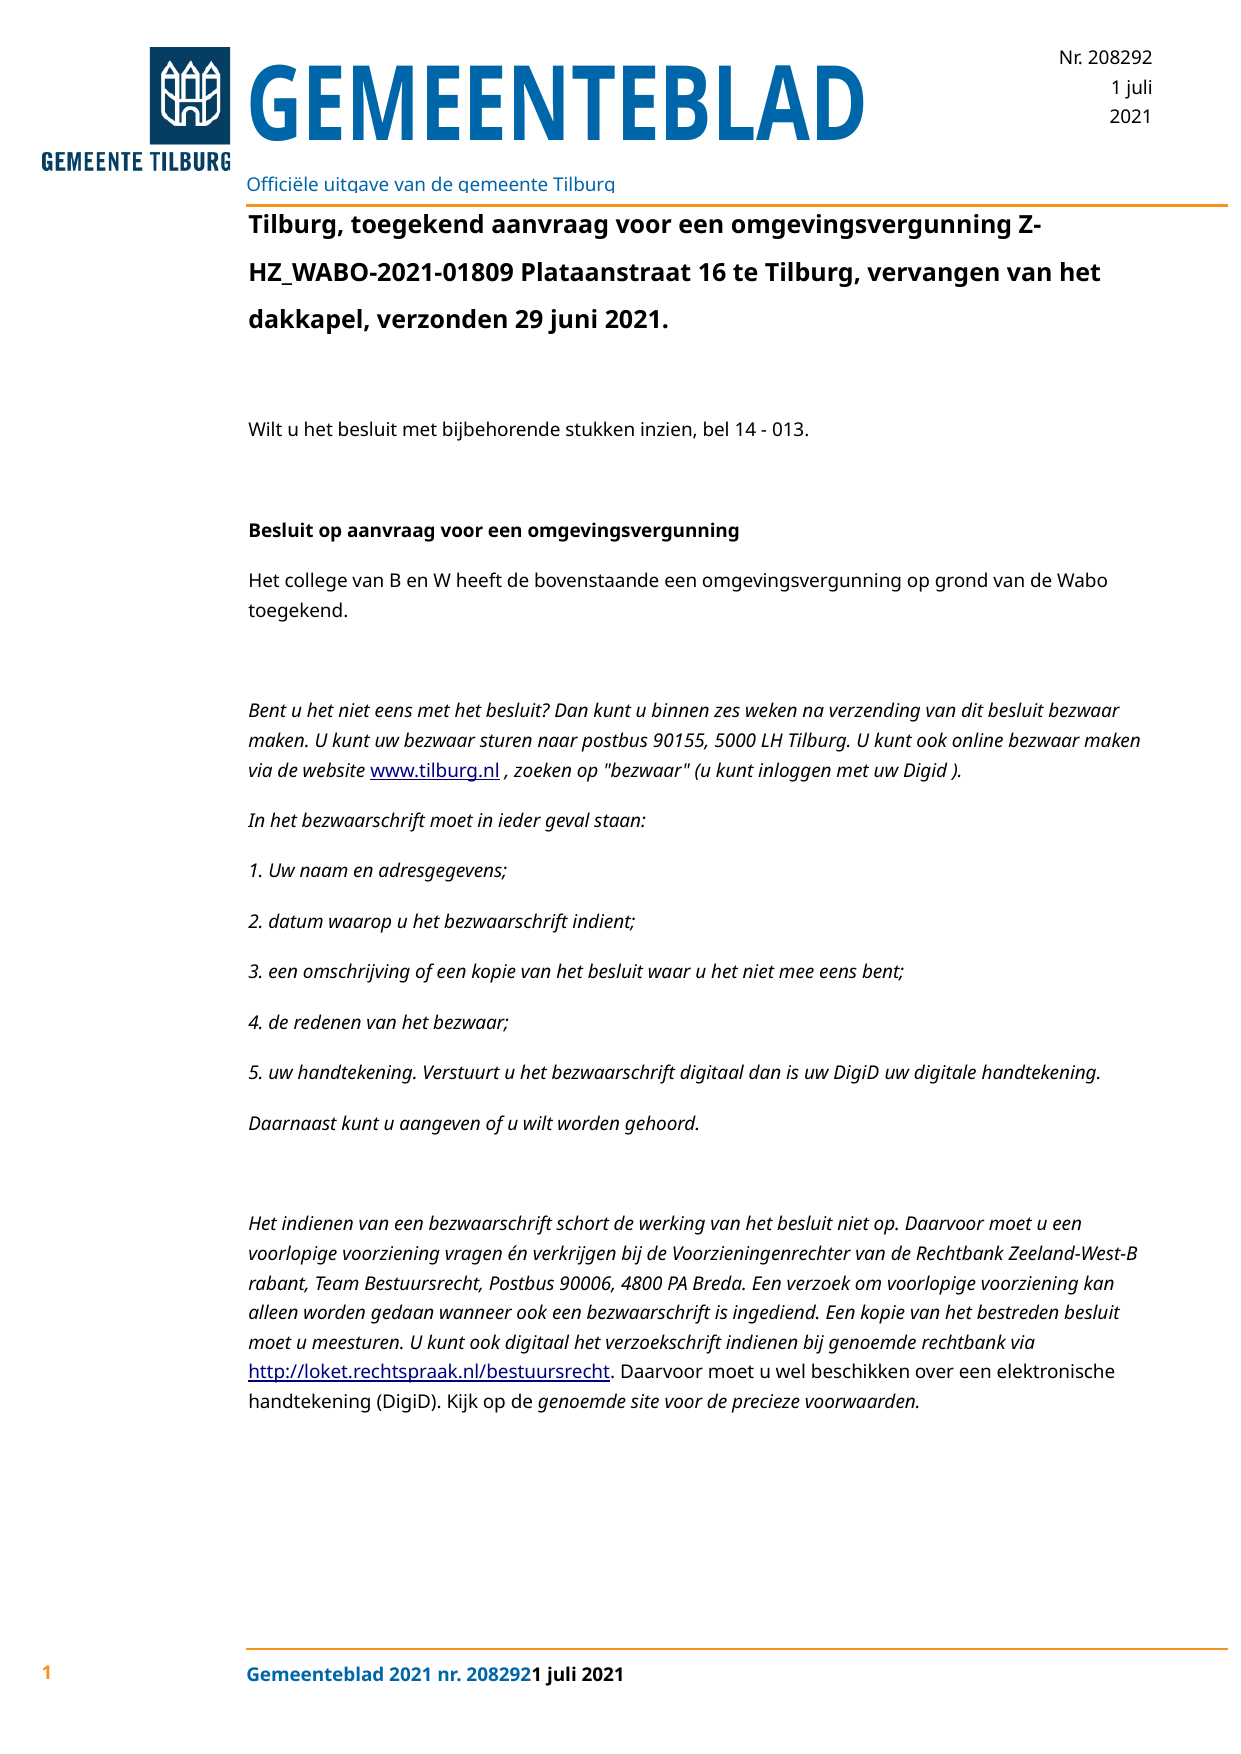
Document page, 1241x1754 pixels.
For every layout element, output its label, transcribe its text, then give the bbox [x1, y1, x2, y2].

text Besluit op aanvraag voor een omgevingsvergunning [248, 517, 1152, 542]
picture [41, 47, 231, 172]
text Het indienen van een bezwaarschrift schort de werking van het besluit niet op. Daarvoor moet u een voorlopige voorziening vragen én verkrijgen bij de Voorzieningenrechter van de Rechtbank Zeeland-West-B rabant, Team Bestuursrecht, Postbus 90006, 4800 PA Breda. Een verzoek om voorlopige voorziening kan alleen worden gedaan wanneer ook een bezwaarschrift is ingediend. Een kopie van het bestreden besluit moet u meesturen. U kunt ook digitaal het verzoekschrift indienen bij genoemde rechtbank via http://loket.rechtspraak.nl/bestuursrecht. Daarvoor moet u wel beschikken over een elektronische handtekening (DigiD). Kijk op de genoemde site voor de precieze voorwaarden. [248, 1211, 1152, 1414]
text Wilt u het besluit met bijbehorende stukken inzien, bel 14 - 013. [248, 416, 1152, 442]
text Bent u het niet eens met het besluit? Dan kunt u binnen zes weken na verzending van dit besluit bezwaar maken. U kunt uw bezwaar sturen naar postbus 90155, 5000 LH Tilburg. U kunt ook online bezwaar maken via de website www.tilburg.nl , zoeken op "bezwaar" (u kunt inloggen met uw Digid ). [248, 698, 1152, 782]
text 1. Uw naam en adresgegevens; [248, 858, 1152, 883]
text 2. datum waarop u het bezwaarschrift indient; [248, 908, 1152, 934]
text 5. uw handtekening. Verstuurt u het bezwaarschrift digitaal dan is uw DigiD uw digitale handtekening. [248, 1059, 1152, 1085]
text 4. de redenen van het bezwaar; [248, 1009, 1152, 1034]
text Tilburg, toegekend aanvraag voor een omgevingsvergunning Z-HZ_WABO-2021-01809 Plataanstraat 16 te Tilburg, vervangen van het dakkapel, verzonden 29 juni 2021. [248, 207, 1152, 336]
text 3. een omschrijving of een kopie van het besluit waar u het niet mee eens bent; [248, 958, 1152, 984]
text Het college van B en W heeft de bovenstaande een omgevingsvergunning op grond van de Wabo toegekend. [248, 567, 1152, 622]
text In het bezwaarschrift moet in ieder geval staan: [248, 807, 1152, 833]
text Daarnaast kunt u aangeven of u wilt worden gehoord. [248, 1110, 1152, 1135]
